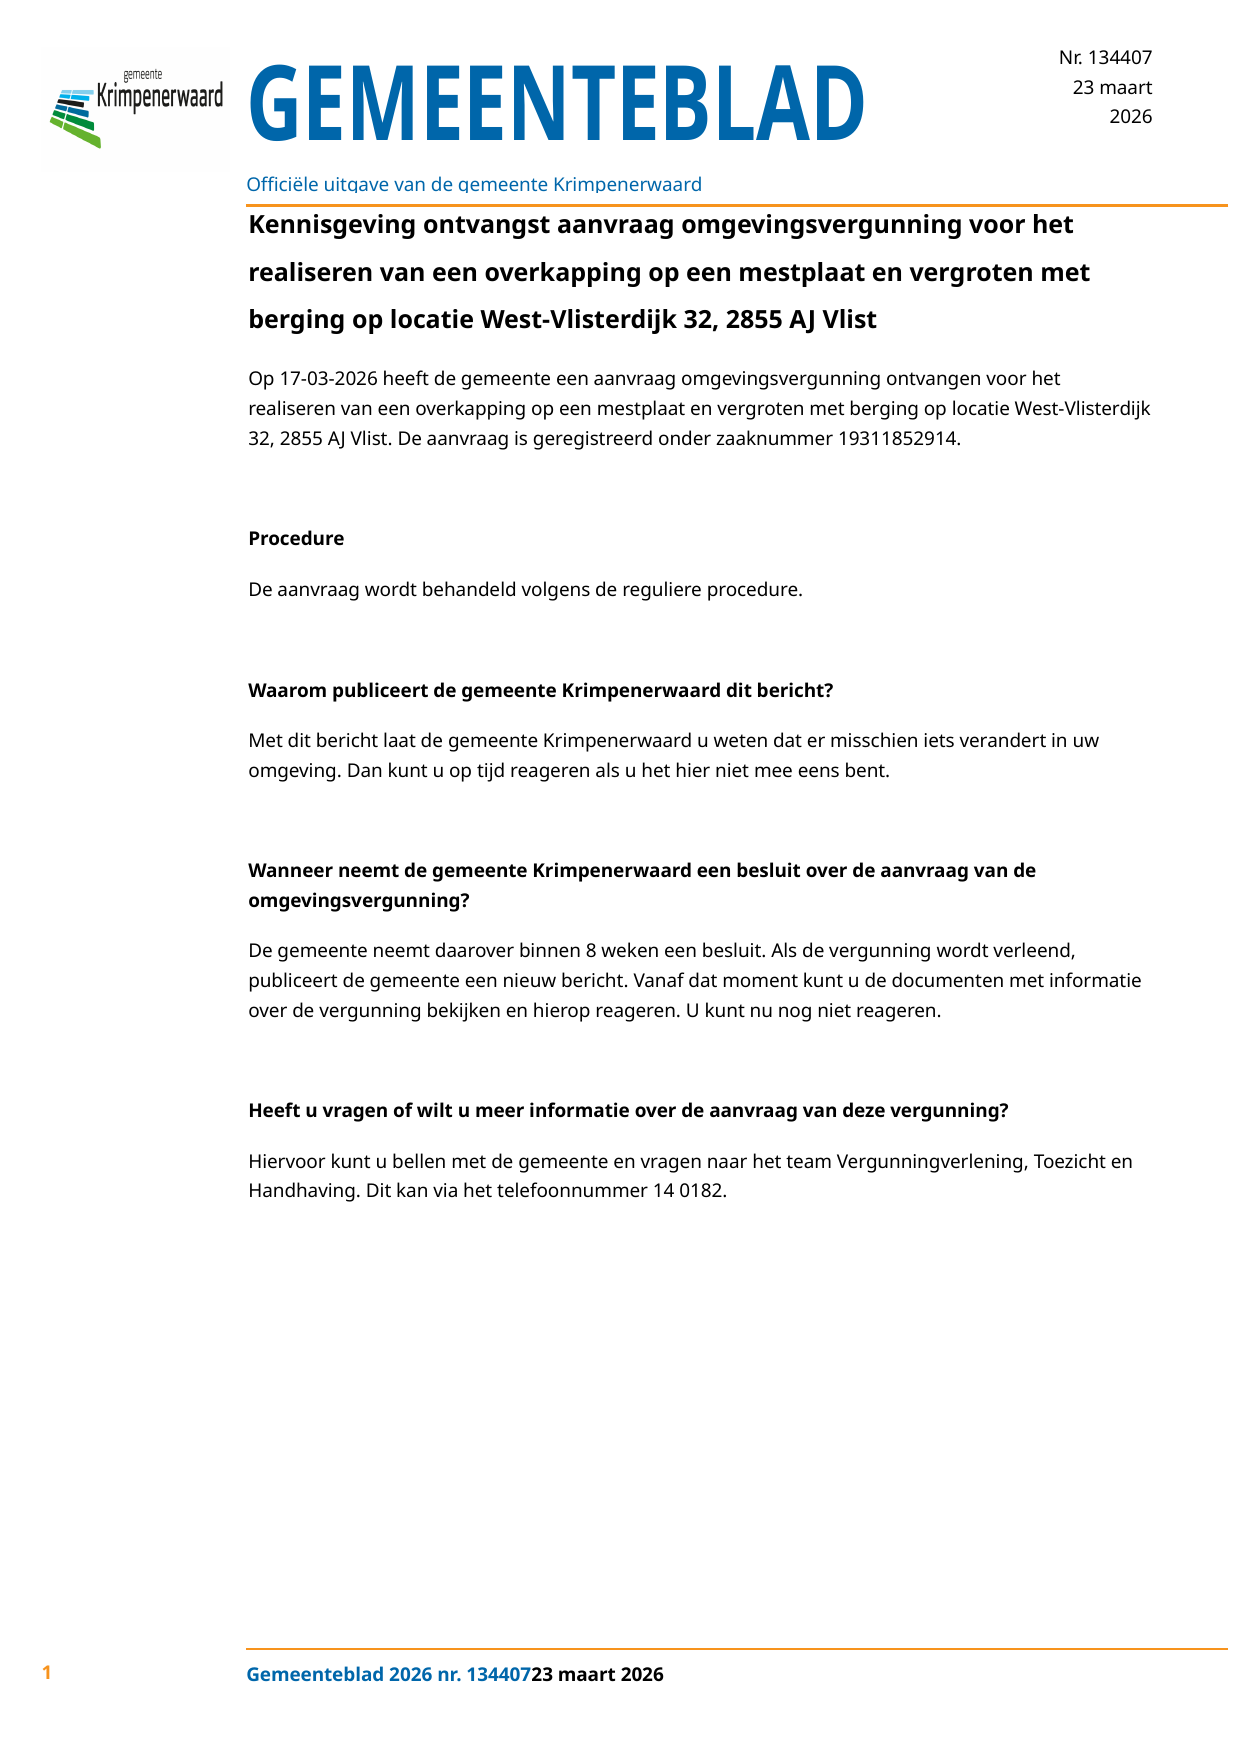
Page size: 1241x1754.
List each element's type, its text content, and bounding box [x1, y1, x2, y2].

text Hiervoor kunt u bellen met de gemeente en vragen naar het team Vergunningverlening, Toezicht en Handhaving. Dit kan via het telefoonnummer 14 0182. [248, 1148, 1152, 1203]
text Waarom publiceert de gemeente Krimpenerwaard dit bericht? [248, 677, 1152, 702]
picture [41, 47, 231, 172]
text De aanvraag wordt behandeld volgens de reguliere procedure. [248, 576, 1152, 602]
text De gemeente neemt daarover binnen 8 weken een besluit. Als de vergunning wordt verleend, publiceert de gemeente een nieuw bericht. Vanaf dat moment kunt u de documenten met informatie over de vergunning bekijken en hierop reageren. U kunt nu nog niet reageren. [248, 938, 1152, 1022]
text Wanneer neemt de gemeente Krimpenerwaard een besluit over de aanvraag van de omgevingsvergunning? [248, 858, 1152, 913]
text Met dit bericht laat de gemeente Krimpenerwaard u weten dat er misschien iets verandert in uw omgeving. Dan kunt u op tijd reageren als u het hier niet mee eens bent. [248, 727, 1152, 782]
text Op 17-03-2026 heeft de gemeente een aanvraag omgevingsvergunning ontvangen voor het realiseren van een overkapping op een mestplaat en vergroten met berging op locatie West-Vlisterdijk 32, 2855 AJ Vlist. De aanvraag is geregistreerd onder zaaknummer 19311852914. [248, 366, 1152, 450]
text Procedure [248, 526, 1152, 551]
text Heeft u vragen of wilt u meer informatie over de aanvraag van deze vergunning? [248, 1098, 1152, 1123]
text Kennisgeving ontvangst aanvraag omgevingsvergunning voor het realiseren van een overkapping op een mestplaat en vergroten met berging op locatie West-Vlisterdijk 32, 2855 AJ Vlist [248, 207, 1152, 336]
